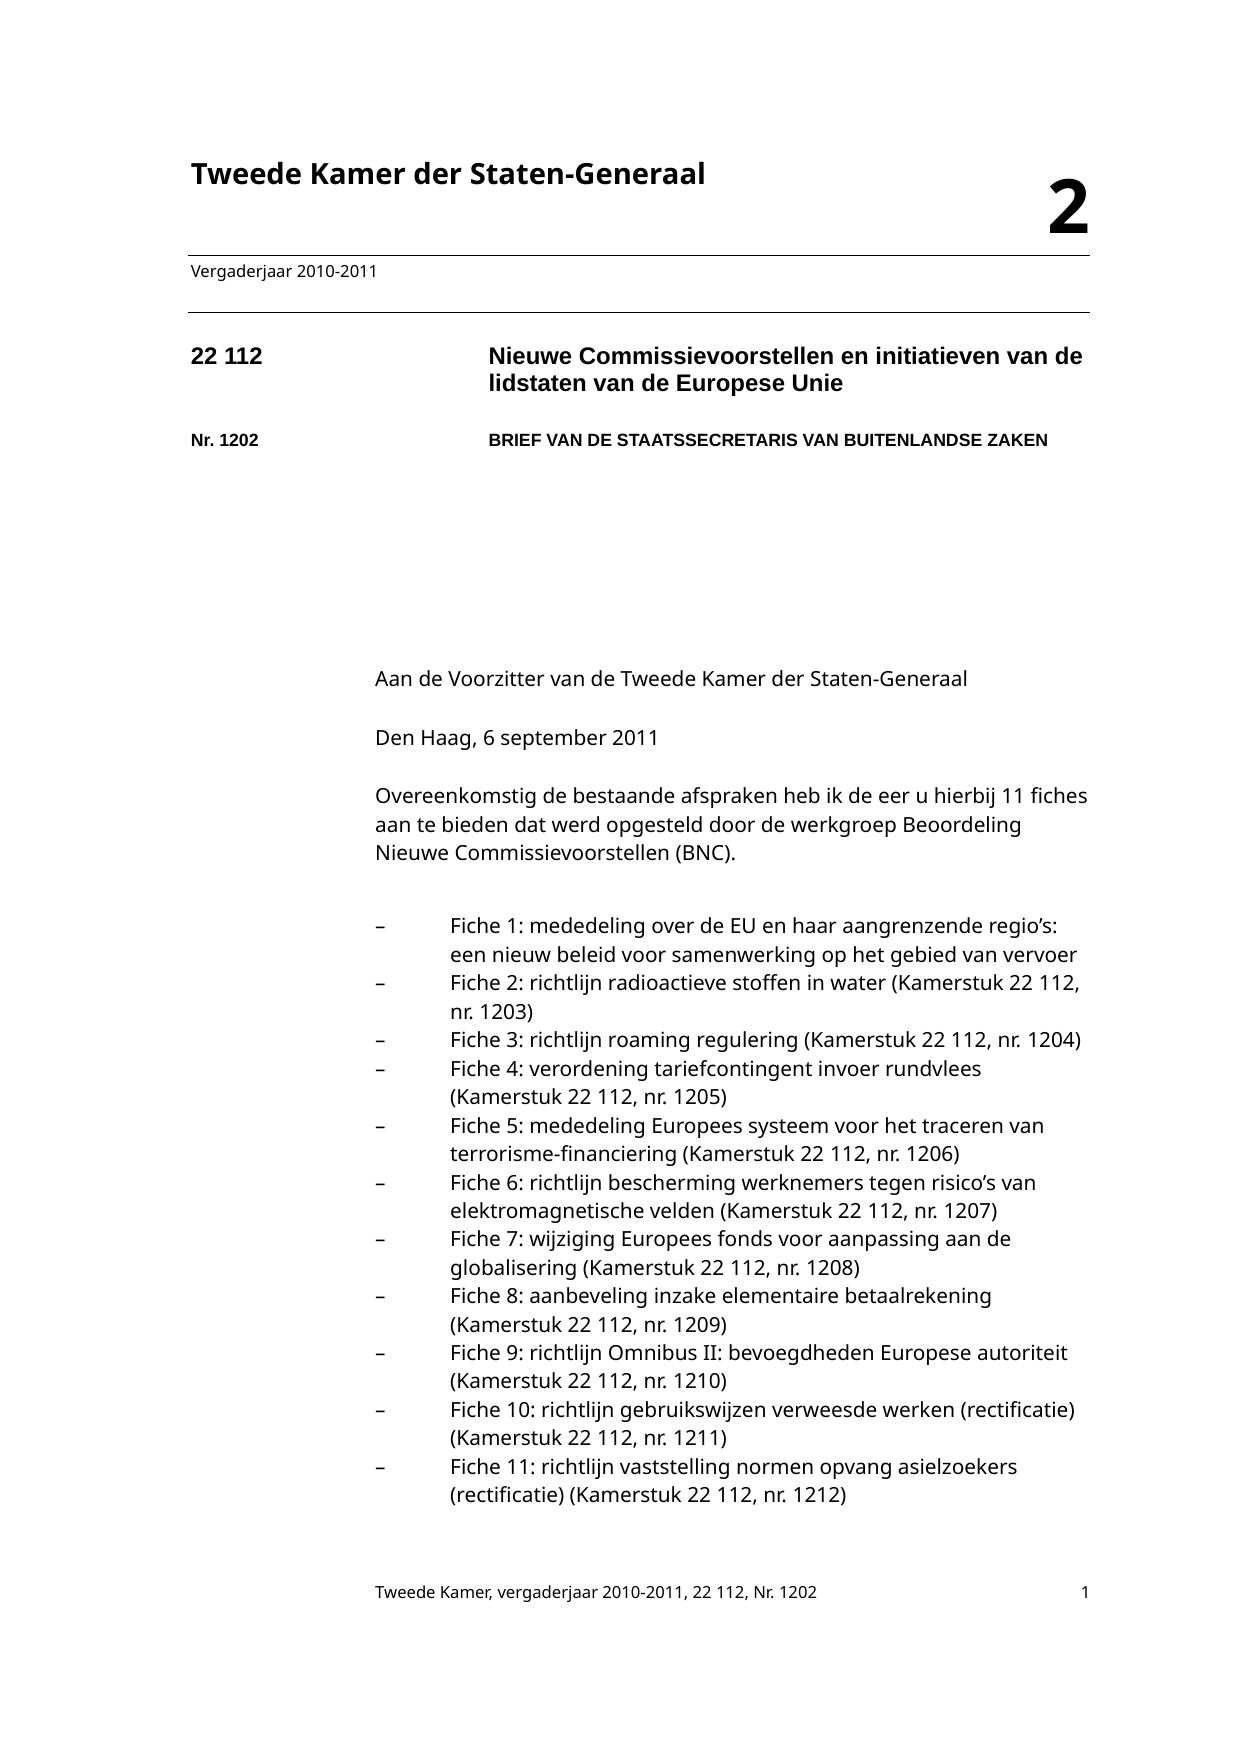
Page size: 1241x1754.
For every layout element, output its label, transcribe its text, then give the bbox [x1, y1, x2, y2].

table_cell BRIEF VAN DE STAATSSECRETARIS VAN BUITENLANDSE ZAKEN [485, 427, 1090, 546]
list Fiche 4: verordening tariefcontingent invoer rundvlees (Kamerstuk 22 112, nr. 1205) [375, 1054, 1090, 1111]
table_cell [188, 313, 485, 339]
table_cell Nr. 1202 [188, 427, 485, 546]
table_cell Vergaderjaar 2010-2011 [188, 256, 485, 312]
text Aan de Voorzitter van de Tweede Kamer der Staten-Generaal [375, 664, 1090, 693]
table_cell [485, 313, 1090, 339]
list Fiche 9: richtlijn Omnibus II: bevoegdheden Europese autoriteit (Kamerstuk 22 112, nr. 1210) [375, 1338, 1090, 1395]
list Fiche 1: mededeling over de EU en haar aangrenzende regio’s: een nieuw beleid voor samenwerking op het gebied van vervoer [375, 912, 1090, 968]
list Fiche 3: richtlijn roaming regulering (Kamerstuk 22 112, nr. 1204) [375, 1025, 1090, 1054]
list Fiche 11: richtlijn vaststelling normen opvang asielzoekers (rectificatie) (Kamerstuk 22 112, nr. 1212) [375, 1452, 1090, 1509]
table_header 2 [910, 150, 1090, 255]
list Fiche 8: aanbeveling inzake elementaire betaalrekening (Kamerstuk 22 112, nr. 1209) [375, 1281, 1090, 1338]
list Fiche 2: richtlijn radioactieve stoffen in water (Kamerstuk 22 112, nr. 1203) [375, 968, 1090, 1025]
table_cell Nieuwe Commissievoorstellen en initiatieven van de lidstaten van de Europese Unie [485, 339, 1090, 427]
list Fiche 5: mededeling Europees systeem voor het traceren van terrorisme-financiering (Kamerstuk 22 112, nr. 1206) [375, 1111, 1090, 1168]
list Fiche 6: richtlijn bescherming werknemers tegen risico’s van elektromagnetische velden (Kamerstuk 22 112, nr. 1207) [375, 1168, 1090, 1224]
table_header Tweede Kamer der Staten-Generaal [188, 150, 909, 255]
text Den Haag, 6 september 2011 [375, 723, 1090, 751]
table_cell 22 112 [188, 339, 485, 427]
table_cell [485, 256, 1090, 312]
list Fiche 7: wijziging Europees fonds voor aanpassing aan de globalisering (Kamerstuk 22 112, nr. 1208) [375, 1224, 1090, 1281]
list Fiche 10: richtlijn gebruikswijzen verweesde werken (rectificatie) (Kamerstuk 22 112, nr. 1211) [375, 1395, 1090, 1452]
text Overeenkomstig de bestaande afspraken heb ik de eer u hierbij 11 fiches aan te bieden dat werd opgesteld door de werkgroep Beoordeling Nieuwe Commissievoorstellen (BNC). [375, 781, 1090, 867]
